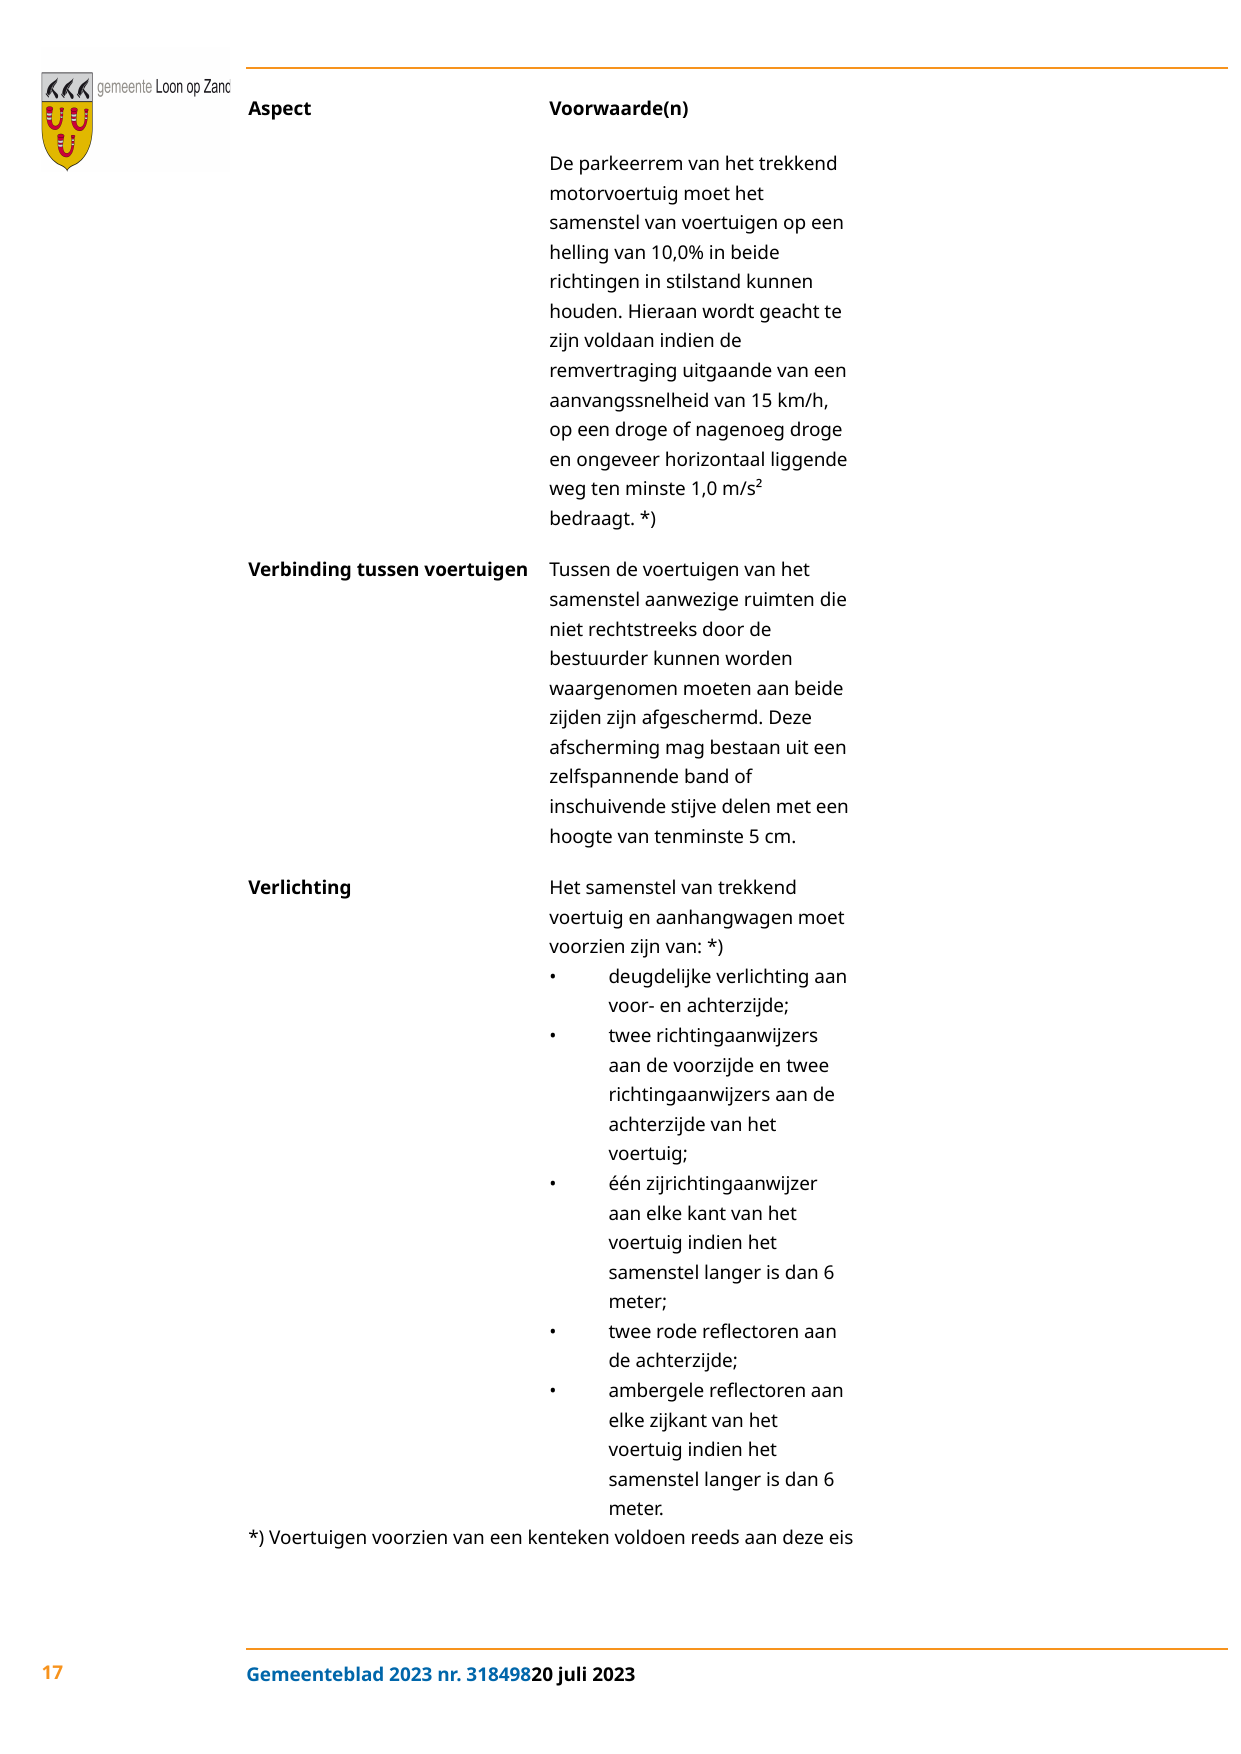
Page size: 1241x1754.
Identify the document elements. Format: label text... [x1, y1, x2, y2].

table_cell [850, 557, 1152, 848]
picture [41, 47, 231, 172]
table_cell Verbinding tussen voertuigen [248, 557, 549, 848]
table_cell [248, 531, 850, 557]
table_cell [850, 874, 1152, 1521]
table_cell [248, 121, 549, 531]
table_cell [248, 849, 850, 874]
table_cell Tussen de voertuigen van het samenstel aanwezige ruimten die niet rechtstreeks door de bestuurder kunnen worden waargenomen moeten aan beide zijden zijn afgeschermd. Deze afscherming mag bestaan uit een zelfspannende band of inschuivende stijve delen met een hoogte van tenminste 5 cm. [549, 557, 850, 848]
table_header [850, 95, 1152, 121]
table_cell Verlichting [248, 874, 549, 1521]
table_header Aspect [248, 95, 549, 121]
table_cell De parkeerrem van het trekkend motorvoertuig moet het samenstel van voertuigen op een helling van 10,0% in beide richtingen in stilstand kunnen houden. Hieraan wordt geacht te zijn voldaan indien de remvertraging uitgaande van een aanvangssnelheid van 15 km/h, op een droge of nagenoeg droge en ongeveer horizontaal liggende weg ten minste 1,0 m/s² bedraagt. *) [549, 121, 850, 531]
table_cell Het samenstel van trekkend voertuig en aanhangwagen moet voorzien zijn van: *) deugdelijke verlichting aan voor- en achterzijde; twee richtingaanwijzers aan de voorzijde en twee richtingaanwijzers aan de achterzijde van het voertuig; één zijrichtingaanwijzer aan elke kant van het voertuig indien het samenstel langer is dan 6 meter; twee rode reflectoren aan de achterzijde; ambergele reflectoren aan elke zijkant van het voertuig indien het samenstel langer is dan 6 meter. [549, 874, 850, 1521]
table_cell [850, 849, 1152, 874]
table_header Voorwaarde(n) [549, 95, 850, 121]
text *) Voertuigen voorzien van een kenteken voldoen reeds aan deze eis [248, 1524, 1152, 1550]
table_cell [850, 121, 1152, 531]
table_cell [850, 531, 1152, 557]
